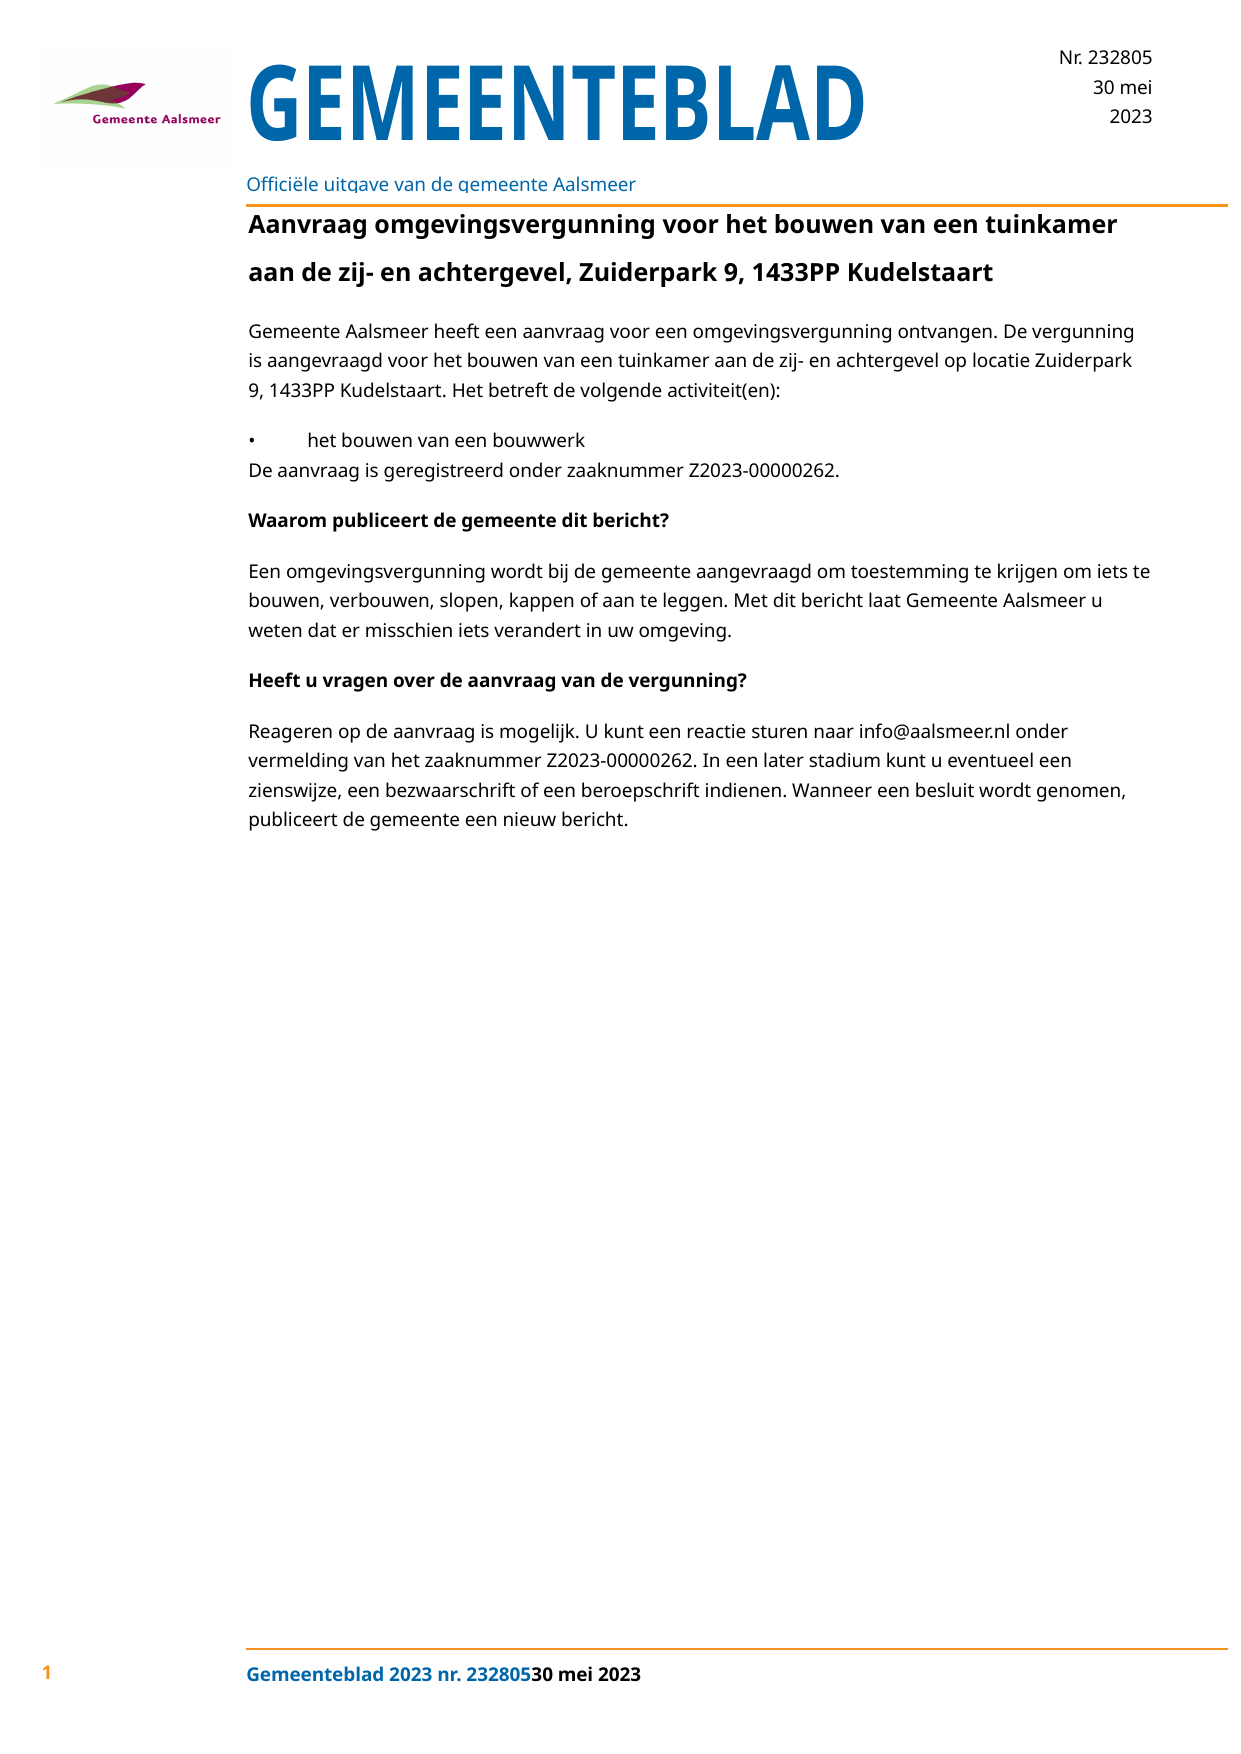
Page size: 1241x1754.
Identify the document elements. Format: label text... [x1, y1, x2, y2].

text Aanvraag omgevingsvergunning voor het bouwen van een tuinkamer aan de zij- en achtergevel, Zuiderpark 9, 1433PP Kudelstaart [248, 207, 1152, 288]
text De aanvraag is geregistreerd onder zaaknummer Z2023-00000262. [248, 457, 1152, 483]
text Een omgevingsvergunning wordt bij de gemeente aangevraagd om toestemming te krijgen om iets te bouwen, verbouwen, slopen, kappen of aan te leggen. Met dit bericht laat Gemeente Aalsmeer u weten dat er misschien iets verandert in uw omgeving. [248, 558, 1152, 643]
picture [41, 47, 231, 172]
text Heeft u vragen over de aanvraag van de vergunning? [248, 667, 1152, 693]
text Waarom publiceert de gemeente dit bericht? [248, 507, 1152, 533]
text Gemeente Aalsmeer heeft een aanvraag voor een omgevingsvergunning ontvangen. De vergunning is aangevraagd voor het bouwen van een tuinkamer aan de zij- en achtergevel op locatie Zuiderpark 9, 1433PP Kudelstaart. Het betreft de volgende activiteit(en): [248, 318, 1152, 403]
text Reageren op de aanvraag is mogelijk. U kunt een reactie sturen naar info@aalsmeer.nl onder vermelding van het zaaknummer Z2023-00000262. In een later stadium kunt u eventueel een zienswijze, een bezwaarschrift of een beroepschrift indienen. Wanneer een besluit wordt genomen, publiceert de gemeente een nieuw bericht. [248, 718, 1152, 832]
list het bouwen van een bouwwerk [248, 427, 1152, 453]
